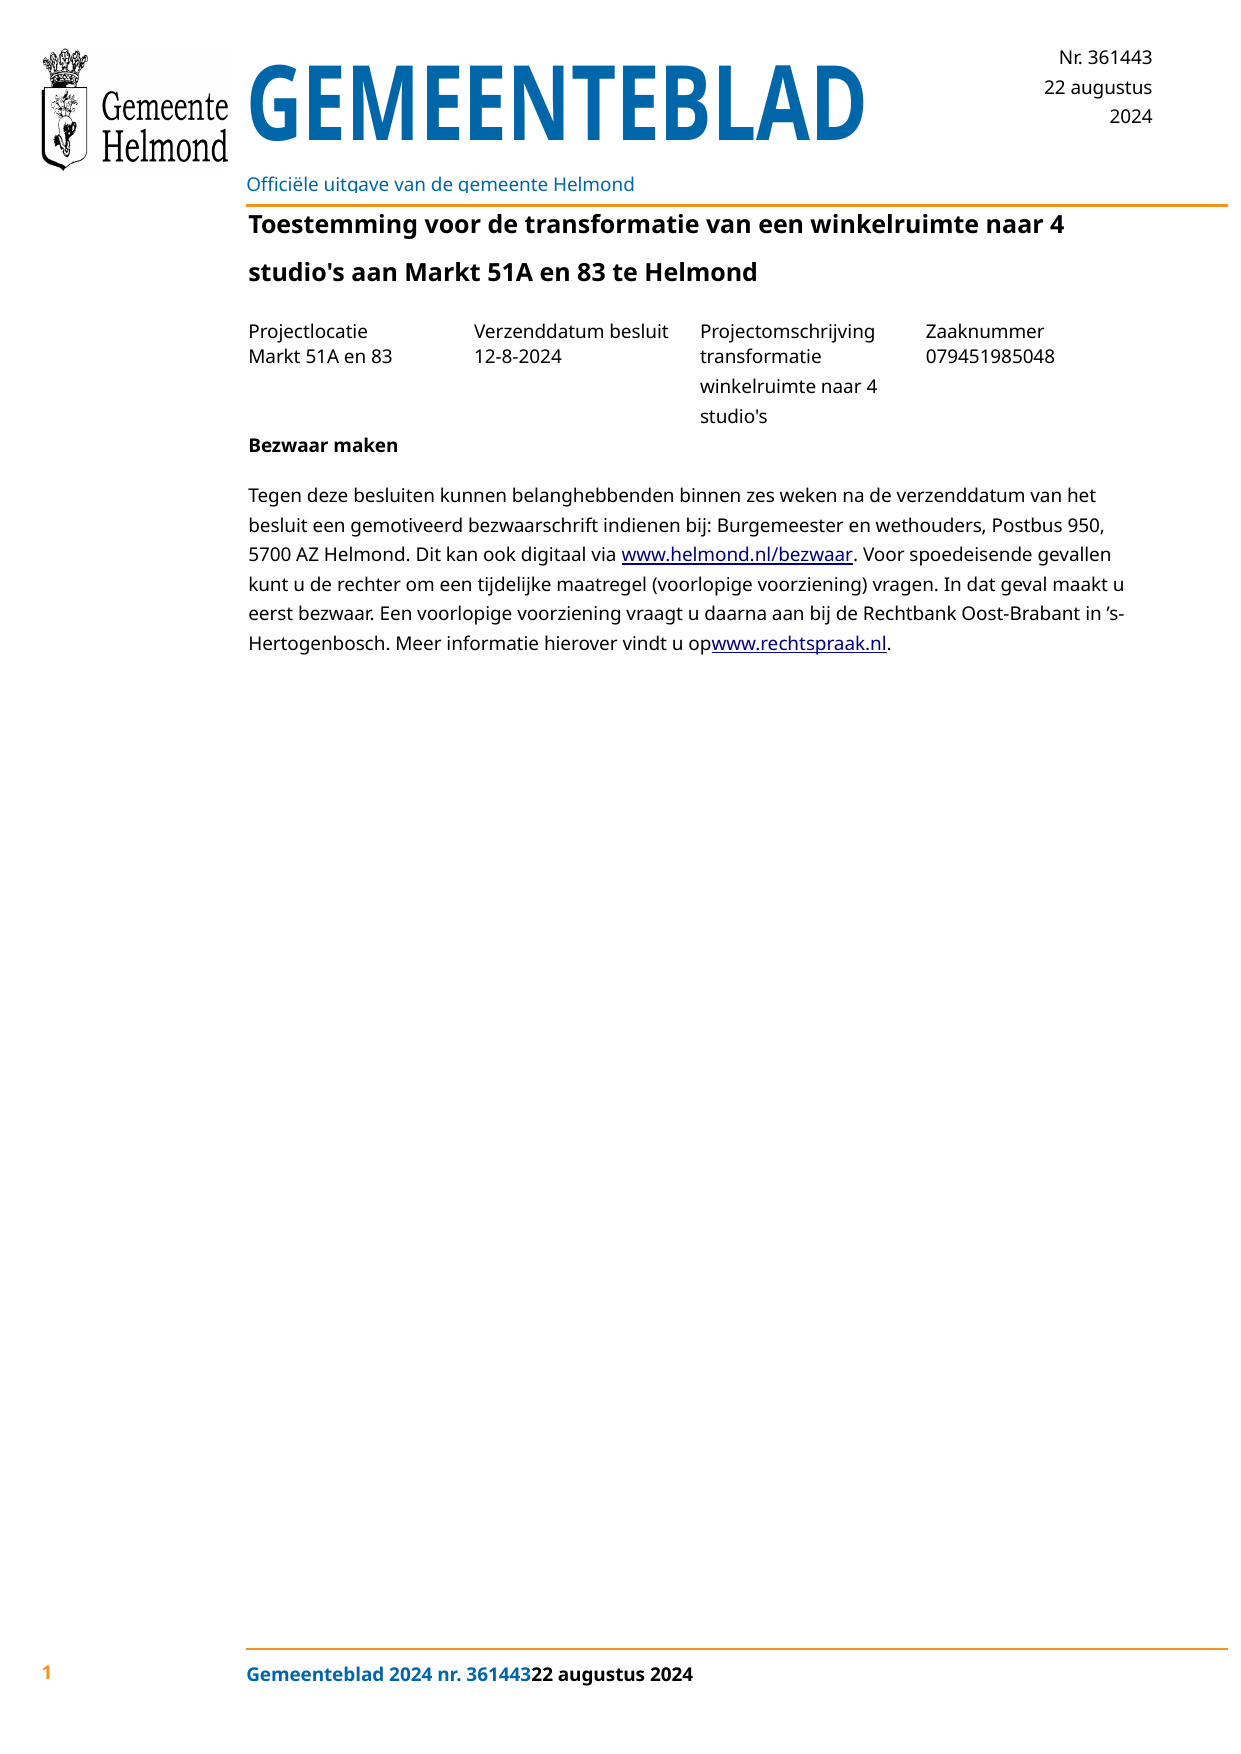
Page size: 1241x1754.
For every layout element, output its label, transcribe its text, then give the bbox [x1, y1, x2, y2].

text Bezwaar maken [248, 432, 1152, 458]
picture [41, 47, 231, 172]
table_header Zaaknummer [926, 318, 1152, 344]
table_cell transformatie winkelruimte naar 4 studio's [700, 344, 926, 429]
text Toestemming voor de transformatie van een winkelruimte naar 4 studio's aan Markt 51A en 83 te Helmond [248, 207, 1152, 288]
text Tegen deze besluiten kunnen belanghebbenden binnen zes weken na de verzenddatum van het besluit een gemotiveerd bezwaarschrift indienen bij: Burgemeester en wethouders, Postbus 950, 5700 AZ Helmond. Dit kan ook digitaal via www.helmond.nl/bezwaar. Voor spoedeisende gevallen kunt u de rechter om een tijdelijke maatregel (voorlopige voorziening) vragen. In dat geval maakt u eerst bezwaar. Een voorlopige voorziening vraagt u daarna aan bij de Rechtbank Oost-Brabant in ’s-Hertogenbosch. Meer informatie hierover vindt u opwww.rechtspraak.nl. [248, 482, 1152, 656]
table_header Verzenddatum besluit [474, 318, 700, 344]
table_header Projectlocatie [248, 318, 474, 344]
table_cell 12-8-2024 [474, 344, 700, 429]
table_cell Markt 51A en 83 [248, 344, 474, 429]
table_cell 079451985048 [926, 344, 1152, 429]
table_header Projectomschrijving [700, 318, 926, 344]
